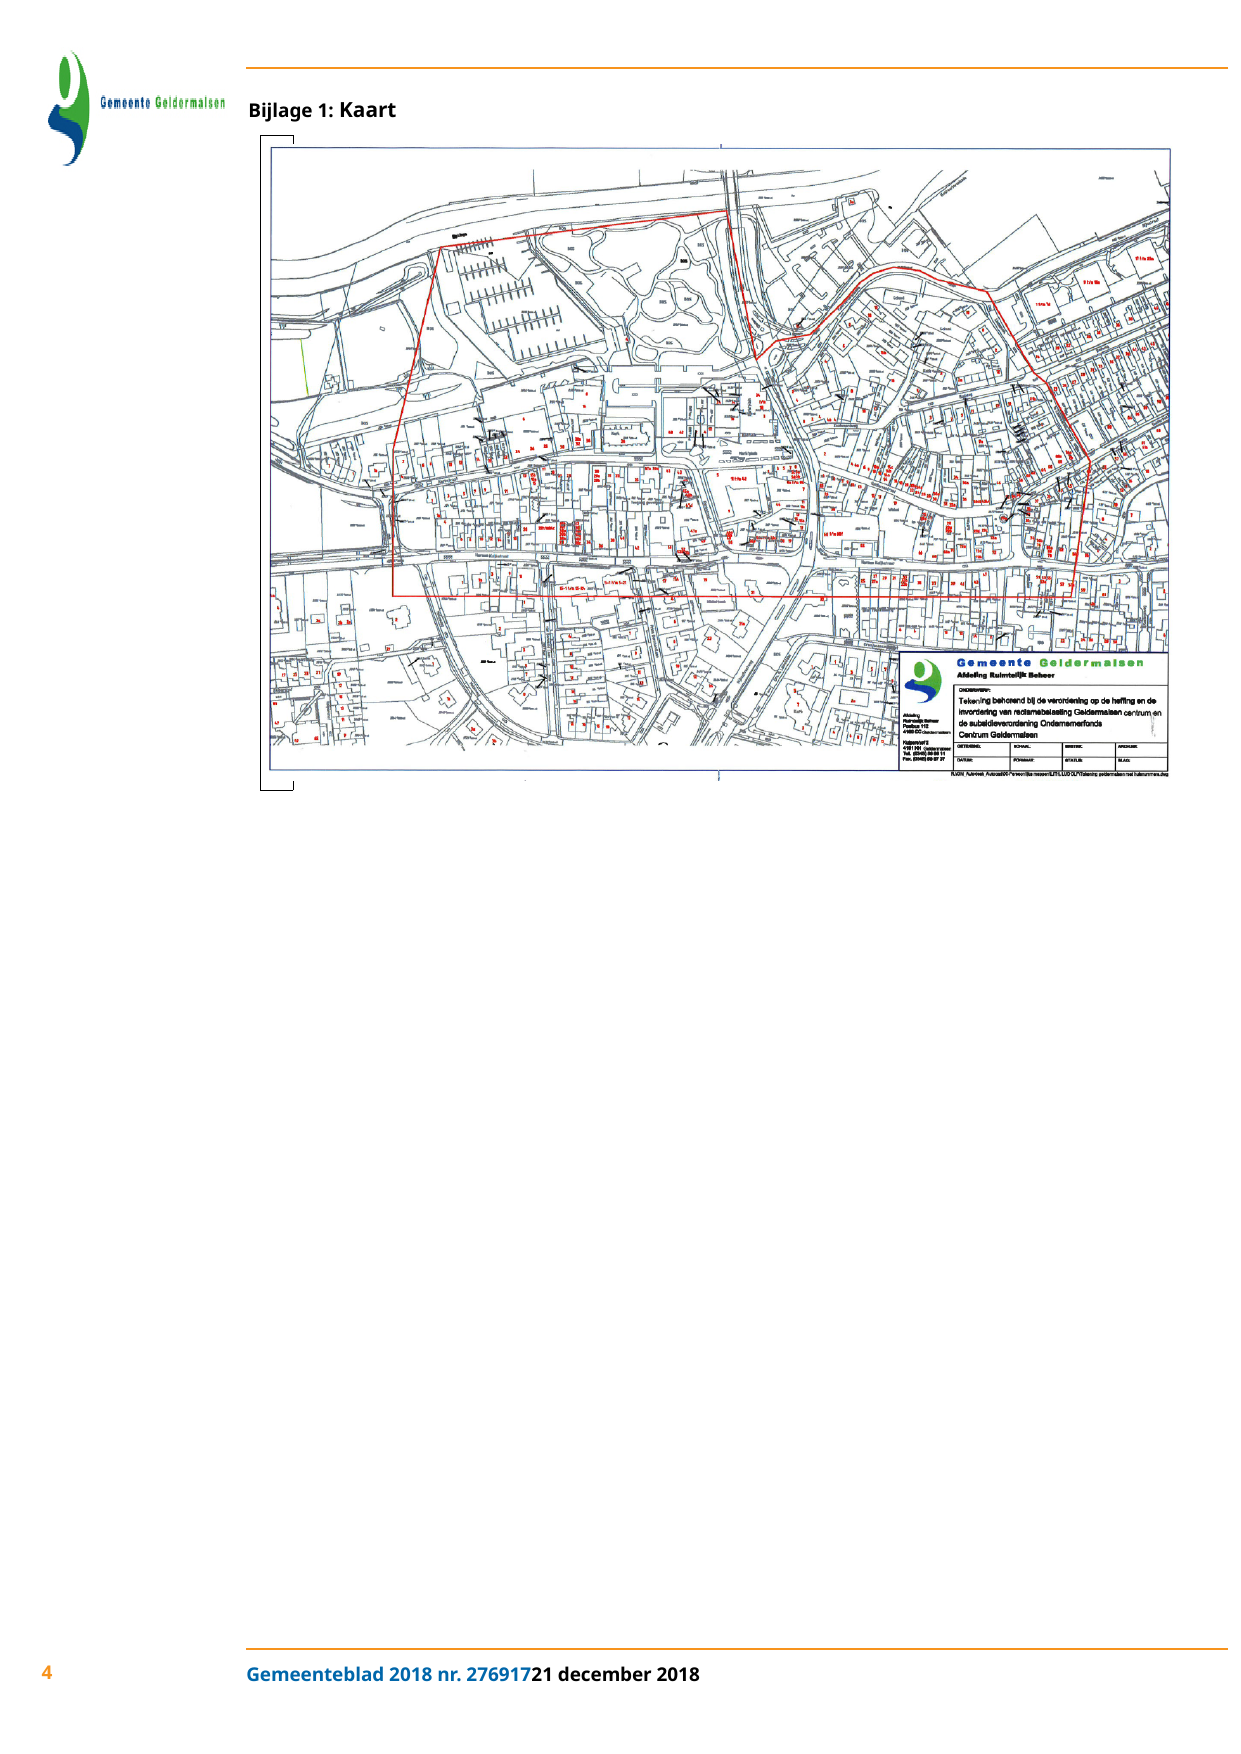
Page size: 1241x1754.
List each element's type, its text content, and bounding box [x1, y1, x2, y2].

picture [268, 144, 1173, 781]
picture [41, 47, 231, 172]
text Bijlage 1: Kaart [248, 95, 1152, 123]
